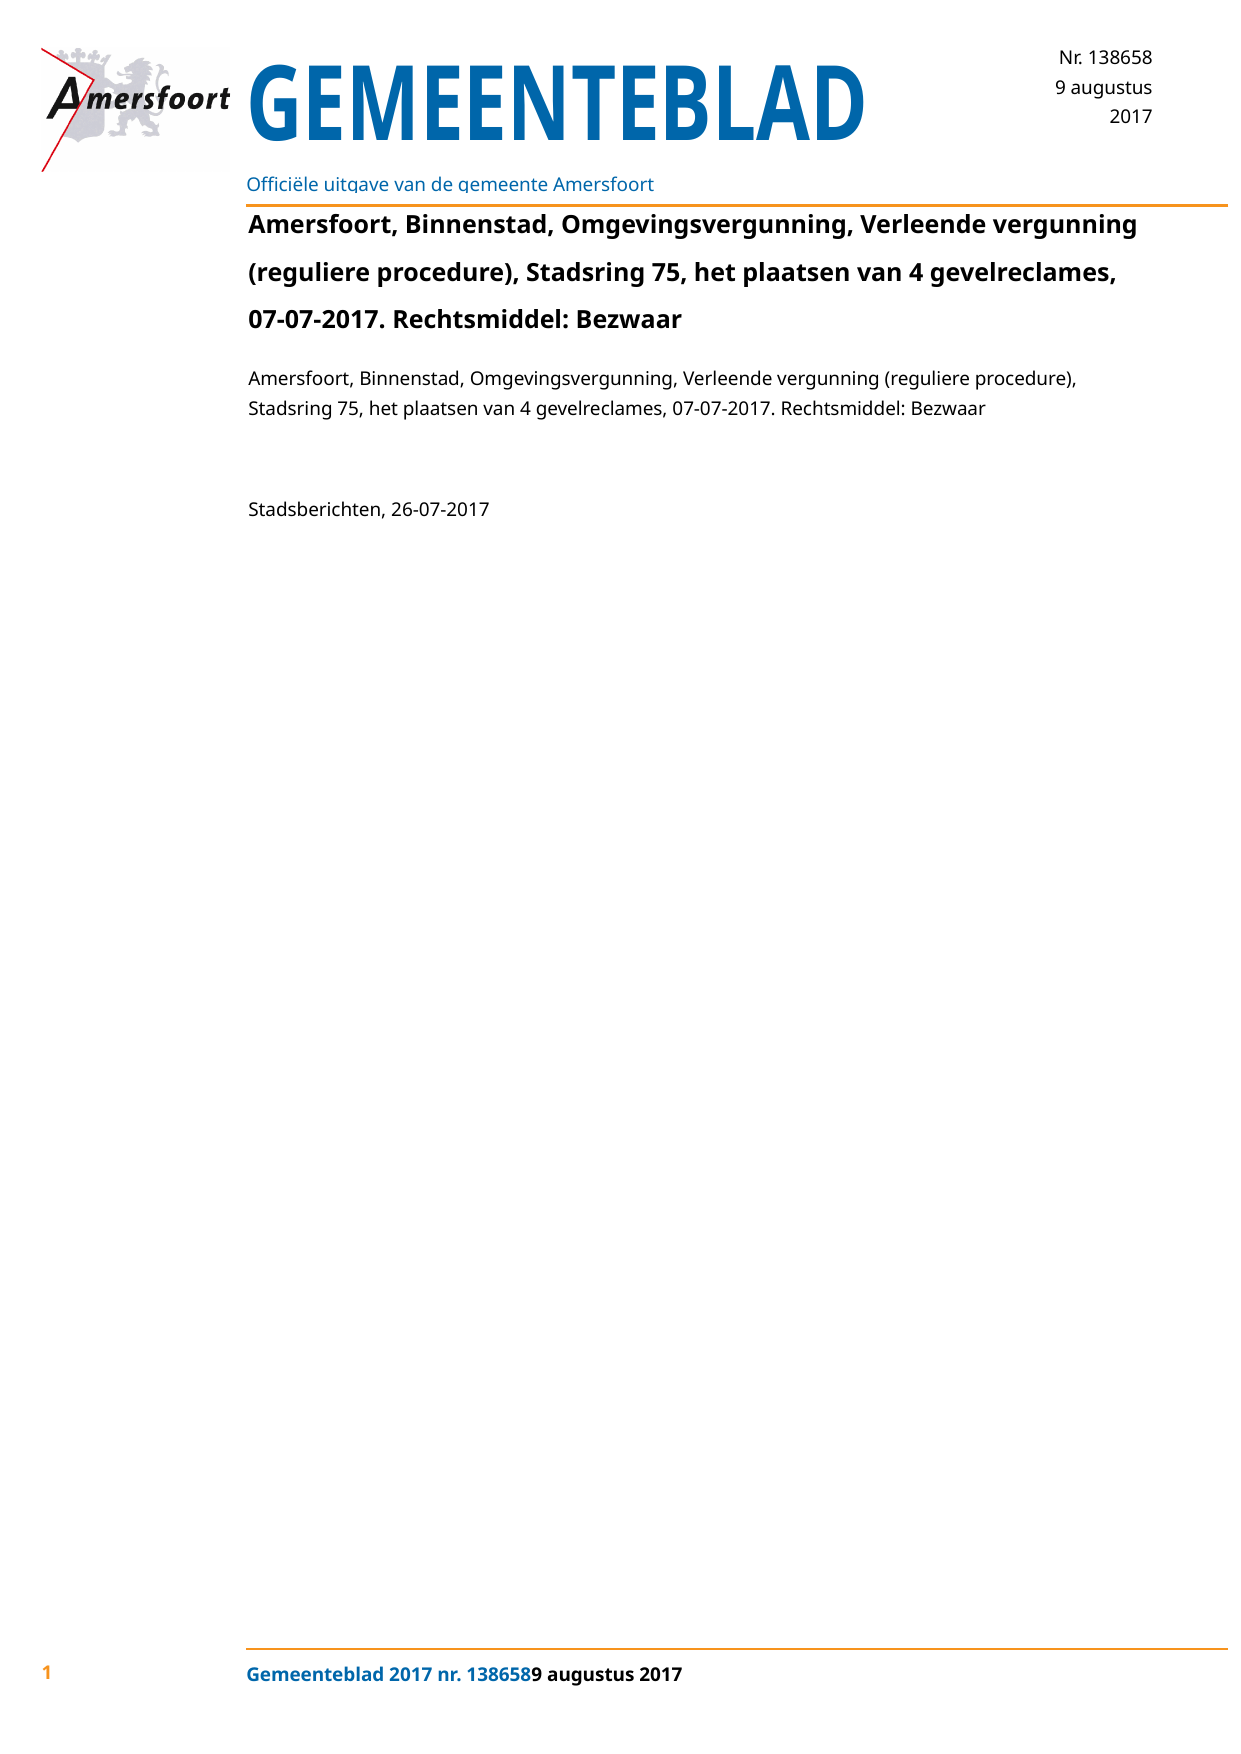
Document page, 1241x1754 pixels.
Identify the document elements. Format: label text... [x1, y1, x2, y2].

text Amersfoort, Binnenstad, Omgevingsvergunning, Verleende vergunning (reguliere procedure), Stadsring 75, het plaatsen van 4 gevelreclames, 07-07-2017. Rechtsmiddel: Bezwaar [248, 366, 1152, 421]
picture [41, 47, 231, 172]
text Amersfoort, Binnenstad, Omgevingsvergunning, Verleende vergunning (reguliere procedure), Stadsring 75, het plaatsen van 4 gevelreclames, 07-07-2017. Rechtsmiddel: Bezwaar [248, 207, 1152, 336]
text Stadsberichten, 26-07-2017 [248, 496, 1152, 522]
